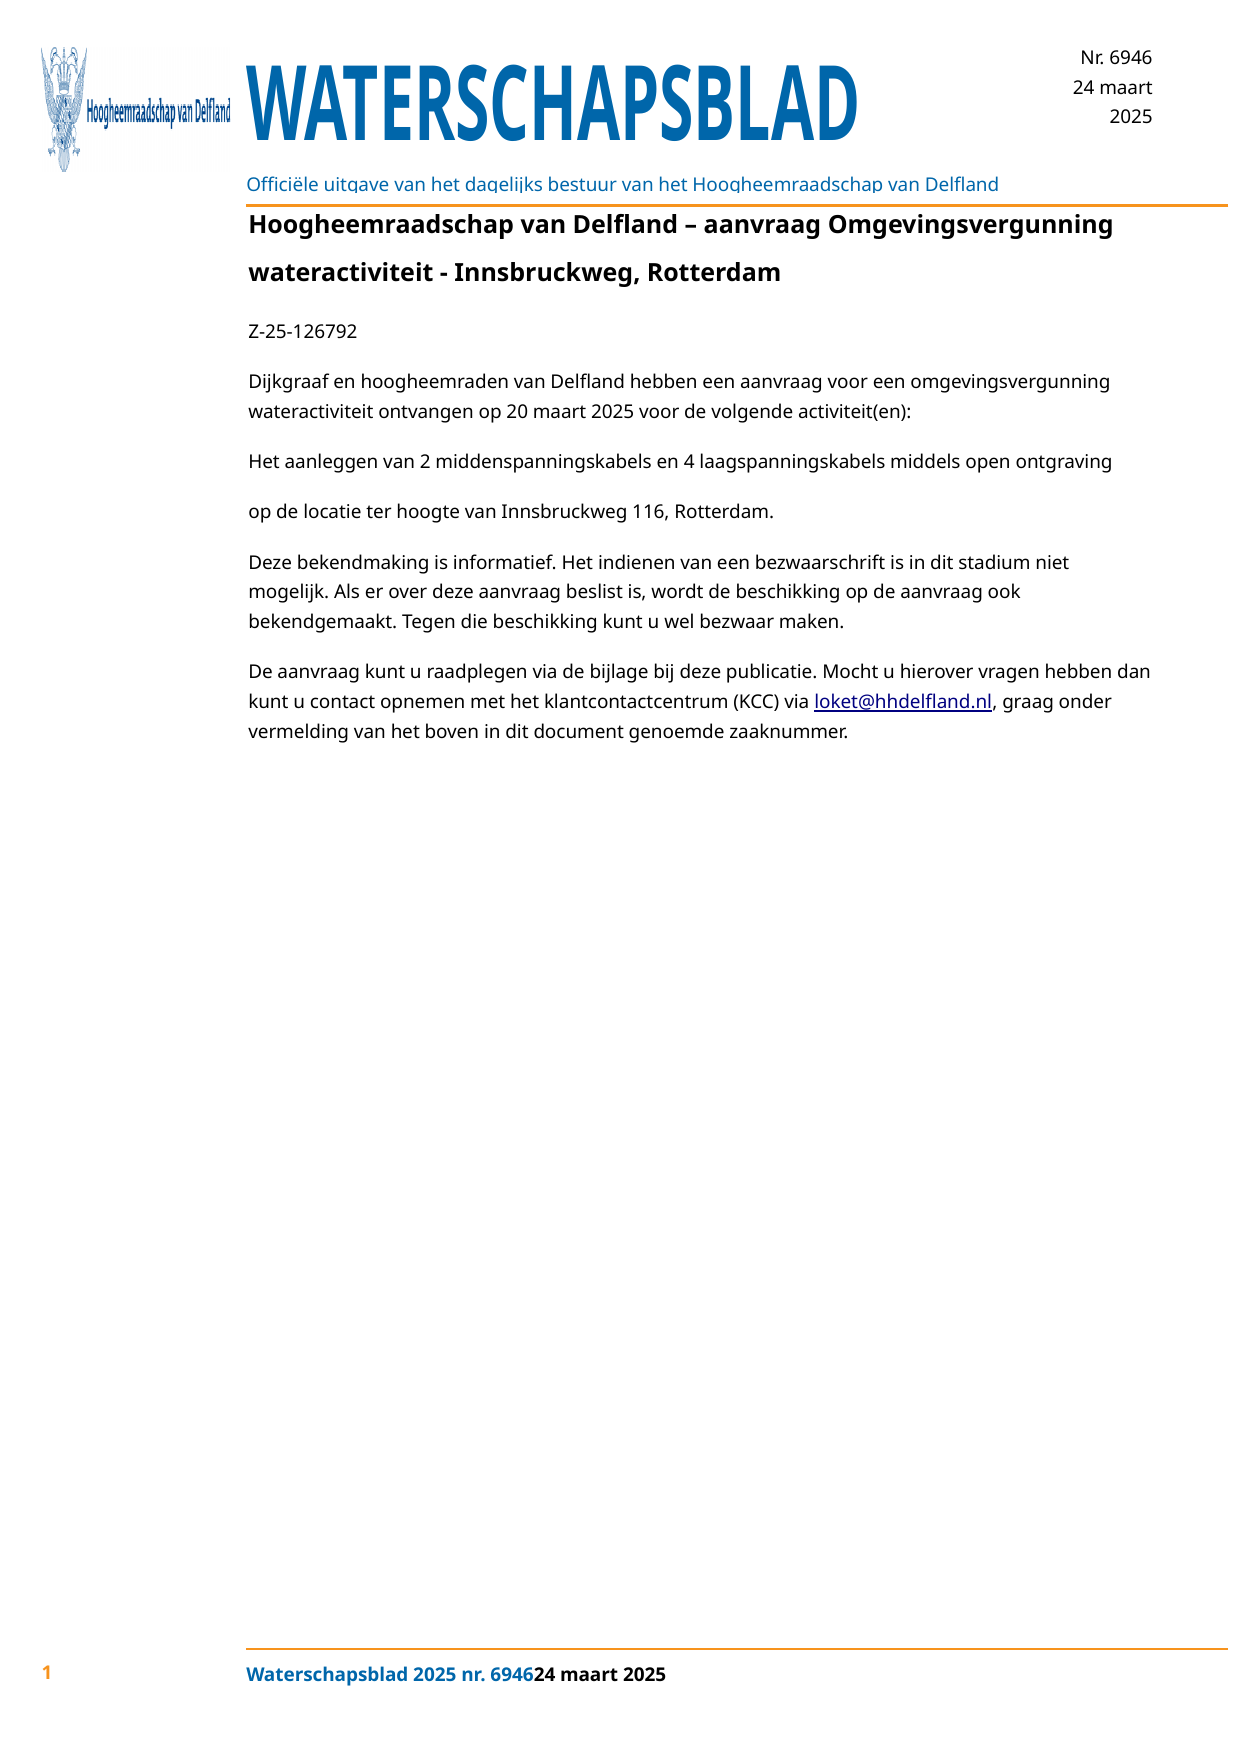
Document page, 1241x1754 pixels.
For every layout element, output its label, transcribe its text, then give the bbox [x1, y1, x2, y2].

text Z-25-126792 [248, 318, 1152, 344]
text Het aanleggen van 2 middenspanningskabels en 4 laagspanningskabels middels open ontgraving [248, 448, 1152, 474]
picture [41, 47, 231, 172]
text Dijkgraaf en hoogheemraden van Delfland hebben een aanvraag voor een omgevingsvergunning wateractiviteit ontvangen op 20 maart 2025 voor de volgende activiteit(en): [248, 368, 1152, 424]
text op de locatie ter hoogte van Innsbruckweg 116, Rotterdam. [248, 499, 1152, 524]
text Hoogheemraadschap van Delfland – aanvraag Omgevingsvergunning wateractiviteit - Innsbruckweg, Rotterdam [248, 207, 1152, 288]
text Deze bekendmaking is informatief. Het indienen van een bezwaarschrift is in dit stadium niet mogelijk. Als er over deze aanvraag beslist is, wordt de beschikking op de aanvraag ook bekendgemaakt. Tegen die beschikking kunt u wel bezwaar maken. [248, 549, 1152, 634]
text De aanvraag kunt u raadplegen via de bijlage bij deze publicatie. Mocht u hierover vragen hebben dan kunt u contact opnemen met het klantcontactcentrum (KCC) via loket@hhdelfland.nl, graag onder vermelding van het boven in dit document genoemde zaaknummer. [248, 659, 1152, 744]
